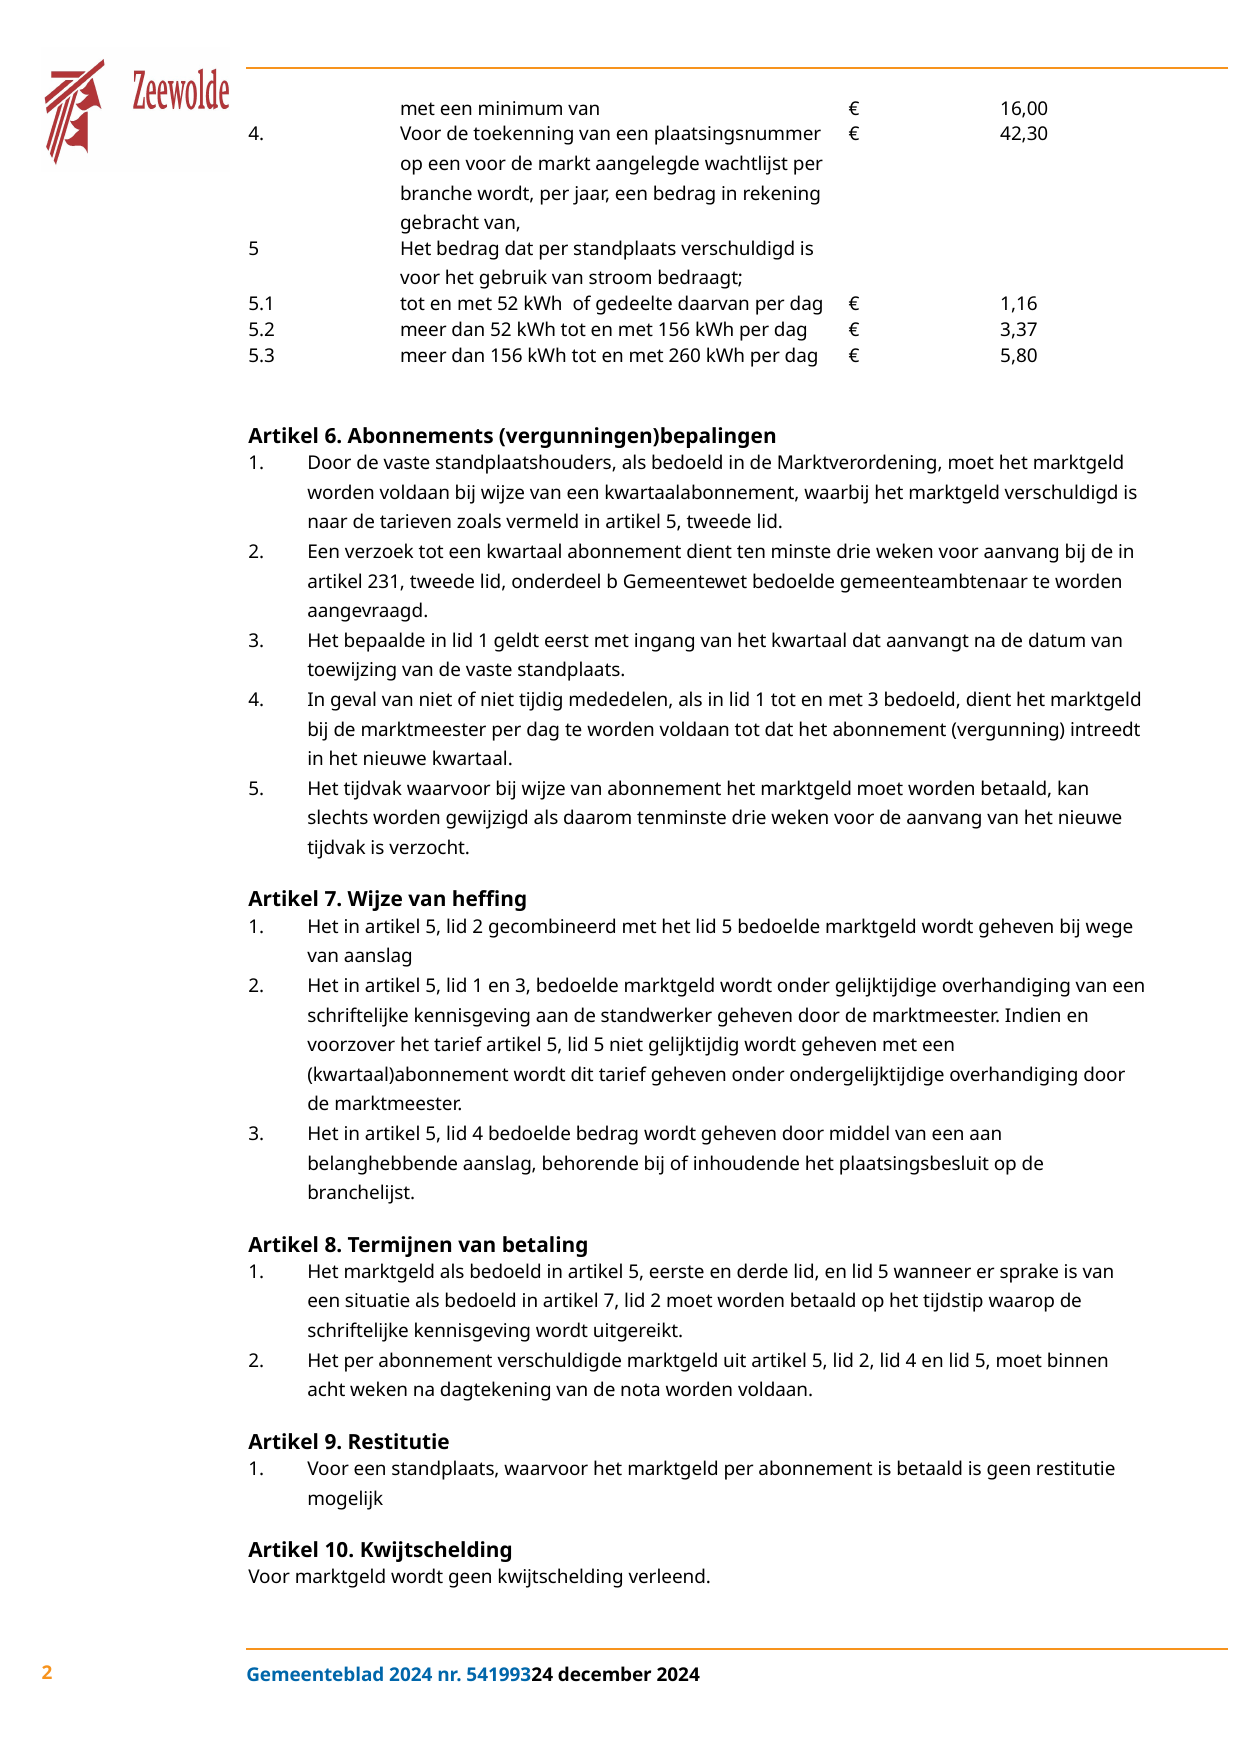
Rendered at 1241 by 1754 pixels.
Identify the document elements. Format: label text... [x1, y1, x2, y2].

text Artikel 10. Kwijtschelding [248, 1535, 1152, 1564]
text Artikel 8. Termijnen van betaling [248, 1230, 1152, 1258]
table_cell [248, 95, 400, 121]
table_cell € [848, 121, 1000, 235]
list In geval van niet of niet tijdig mededelen, als in lid 1 tot en met 3 bedoeld, dient het marktgeld bij de marktmeester per dag te worden voldaan tot dat het abonnement (vergunning) intreedt in het nieuwe kwartaal. [248, 686, 1152, 771]
list Het in artikel 5, lid 1 en 3, bedoelde marktgeld wordt onder gelijktijdige overhandiging van een schriftelijke kennisgeving aan de standwerker geheven door de marktmeester. Indien en voorzover het tarief artikel 5, lid 5 niet gelijktijdig wordt geheven met een (kwartaal)abonnement wordt dit tarief geheven onder ondergelijktijdige overhandiging door de marktmeester. [248, 972, 1152, 1116]
list Het in artikel 5, lid 4 bedoelde bedrag wordt geheven door middel van een aan belanghebbende aanslag, behorende bij of inhoudende het plaatsingsbesluit op de branchelijst. [248, 1120, 1152, 1205]
text Artikel 7. Wijze van heffing [248, 884, 1152, 913]
table_cell 1,16 [1000, 290, 1152, 316]
table_cell 42,30 [1000, 121, 1152, 235]
table_cell met een minimum van [400, 95, 848, 121]
table_cell € [848, 342, 1000, 367]
table_cell 5.2 [248, 316, 400, 342]
list Het marktgeld als bedoeld in artikel 5, eerste en derde lid, en lid 5 wanneer er sprake is van een situatie als bedoeld in artikel 7, lid 2 moet worden betaald op het tijdstip waarop de schriftelijke kennisgeving wordt uitgereikt. [248, 1258, 1152, 1343]
table_cell [1000, 235, 1152, 290]
table_cell tot en met 52 kWh of gedeelte daarvan per dag [400, 290, 848, 316]
table_cell [848, 235, 1000, 290]
table_cell meer dan 52 kWh tot en met 156 kWh per dag [400, 316, 848, 342]
table_cell 3,37 [1000, 316, 1152, 342]
table_cell 16,00 [1000, 95, 1152, 121]
table_cell € [848, 290, 1000, 316]
table_cell 5,80 [1000, 342, 1152, 367]
table_cell € [848, 316, 1000, 342]
table_cell meer dan 156 kWh tot en met 260 kWh per dag [400, 342, 848, 367]
table_cell Het bedrag dat per standplaats verschuldigd is voor het gebruik van stroom bedraagt; [400, 235, 848, 290]
text Voor marktgeld wordt geen kwijtschelding verleend. [248, 1564, 1152, 1589]
list Een verzoek tot een kwartaal abonnement dient ten minste drie weken voor aanvang bij de in artikel 231, tweede lid, onderdeel b Gemeentewet bedoelde gemeenteambtenaar te worden aangevraagd. [248, 538, 1152, 623]
list Het bepaalde in lid 1 geldt eerst met ingang van het kwartaal dat aanvangt na de datum van toewijzing van de vaste standplaats. [248, 627, 1152, 682]
text Artikel 6. Abonnements (vergunningen)bepalingen [248, 421, 1152, 449]
list Het tijdvak waarvoor bij wijze van abonnement het marktgeld moet worden betaald, kan slechts worden gewijzigd als daarom tenminste drie weken voor de aanvang van het nieuwe tijdvak is verzocht. [248, 775, 1152, 860]
table_cell Voor de toekenning van een plaatsingsnummer op een voor de markt aangelegde wachtlijst per branche wordt, per jaar, een bedrag in rekening gebracht van, [400, 121, 848, 235]
table_cell 5 [248, 235, 400, 290]
list Het per abonnement verschuldigde marktgeld uit artikel 5, lid 2, lid 4 en lid 5, moet binnen acht weken na dagtekening van de nota worden voldaan. [248, 1347, 1152, 1402]
table_cell € [848, 95, 1000, 121]
text Artikel 9. Restitutie [248, 1427, 1152, 1455]
table_cell 5.1 [248, 290, 400, 316]
picture [41, 47, 231, 172]
list Voor een standplaats, waarvoor het marktgeld per abonnement is betaald is geen restitutie mogelijk [248, 1455, 1152, 1511]
table_cell 4. [248, 121, 400, 235]
list Het in artikel 5, lid 2 gecombineerd met het lid 5 bedoelde marktgeld wordt geheven bij wege van aanslag [248, 913, 1152, 968]
table_cell 5.3 [248, 342, 400, 367]
list Door de vaste standplaatshouders, als bedoeld in de Marktverordening, moet het marktgeld worden voldaan bij wijze van een kwartaalabonnement, waarbij het marktgeld verschuldigd is naar de tarieven zoals vermeld in artikel 5, tweede lid. [248, 449, 1152, 534]
